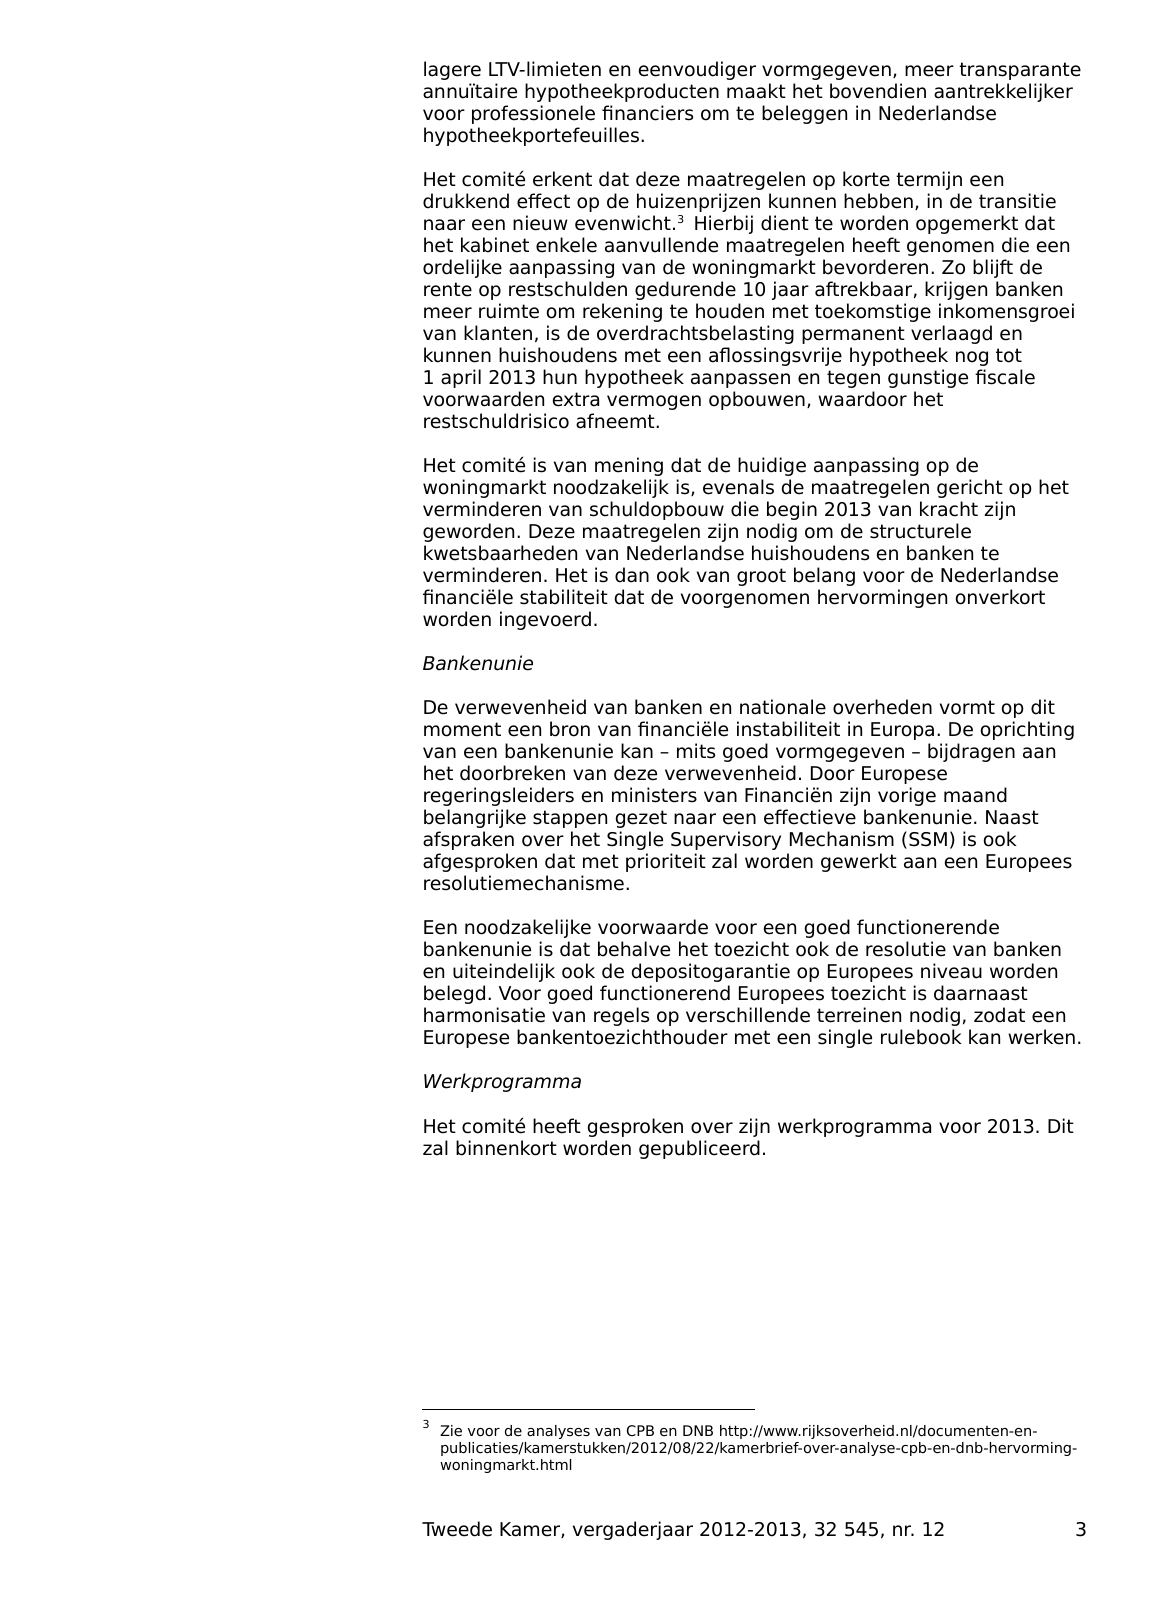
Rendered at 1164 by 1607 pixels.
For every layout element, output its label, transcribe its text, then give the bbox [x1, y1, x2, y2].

text Het comité erkent dat deze maatregelen op korte termijn een drukkend effect op de huizenprijzen kunnen hebben, in de transitie naar een nieuw evenwicht. Hierbij dient te worden opgemerkt dat het kabinet enkele aanvullende maatregelen heeft genomen die een ordelijke aanpassing van de woningmarkt bevorderen. Zo blijft de rente op restschulden gedurende 10 jaar aftrekbaar, krijgen banken meer ruimte om rekening te houden met toekomstige inkomensgroei van klanten, is de overdrachtsbelasting permanent verlaagd en kunnen huishoudens met een aflossingsvrije hypotheek nog tot 1 april 2013 hun hypotheek aanpassen en tegen gunstige fiscale voorwaarden extra vermogen opbouwen, waardoor het restschuldrisico afneemt. [422, 169, 1087, 433]
text lagere LTV-limieten en eenvoudiger vormgegeven, meer transparante annuïtaire hypotheekproducten maakt het bovendien aantrekkelijker voor professionele financiers om te beleggen in Nederlandse hypotheekportefeuilles. [422, 59, 1087, 147]
text Zie voor de analyses van CPB en DNB http://www.rijksoverheid.nl/documenten-en-publicaties/kamerstukken/2012/08/22/kamerbrief-over-analyse-cpb-en-dnb-hervorming-woningmarkt.html [422, 1418, 1087, 1474]
subtitle Bankenunie [422, 653, 1087, 675]
text Het comité is van mening dat de huidige aanpassing op de woningmarkt noodzakelijk is, evenals de maatregelen gericht op het verminderen van schuldopbouw die begin 2013 van kracht zijn geworden. Deze maatregelen zijn nodig om de structurele kwetsbaarheden van Nederlandse huishoudens en banken te verminderen. Het is dan ook van groot belang voor de Nederlandse financiële stabiliteit dat de voorgenomen hervormingen onverkort worden ingevoerd. [422, 455, 1087, 631]
subtitle Werkprogramma [422, 1071, 1087, 1093]
text De verwevenheid van banken en nationale overheden vormt op dit moment een bron van financiële instabiliteit in Europa. De oprichting van een bankenunie kan – mits goed vormgegeven – bijdragen aan het doorbreken van deze verwevenheid. Door Europese regeringsleiders en ministers van Financiën zijn vorige maand belangrijke stappen gezet naar een effectieve bankenunie. Naast afspraken over het Single Supervisory Mechanism (SSM) is ook afgesproken dat met prioriteit zal worden gewerkt aan een Europees resolutiemechanisme. [422, 697, 1087, 895]
text Het comité heeft gesproken over zijn werkprogramma voor 2013. Dit zal binnenkort worden gepubliceerd. [422, 1116, 1087, 1159]
text Een noodzakelijke voorwaarde voor een goed functionerende bankenunie is dat behalve het toezicht ook de resolutie van banken en uiteindelijk ook de depositogarantie op Europees niveau worden belegd. Voor goed functionerend Europees toezicht is daarnaast harmonisatie van regels op verschillende terreinen nodig, zodat een Europese bankentoezichthouder met een single rulebook kan werken. [422, 917, 1087, 1049]
